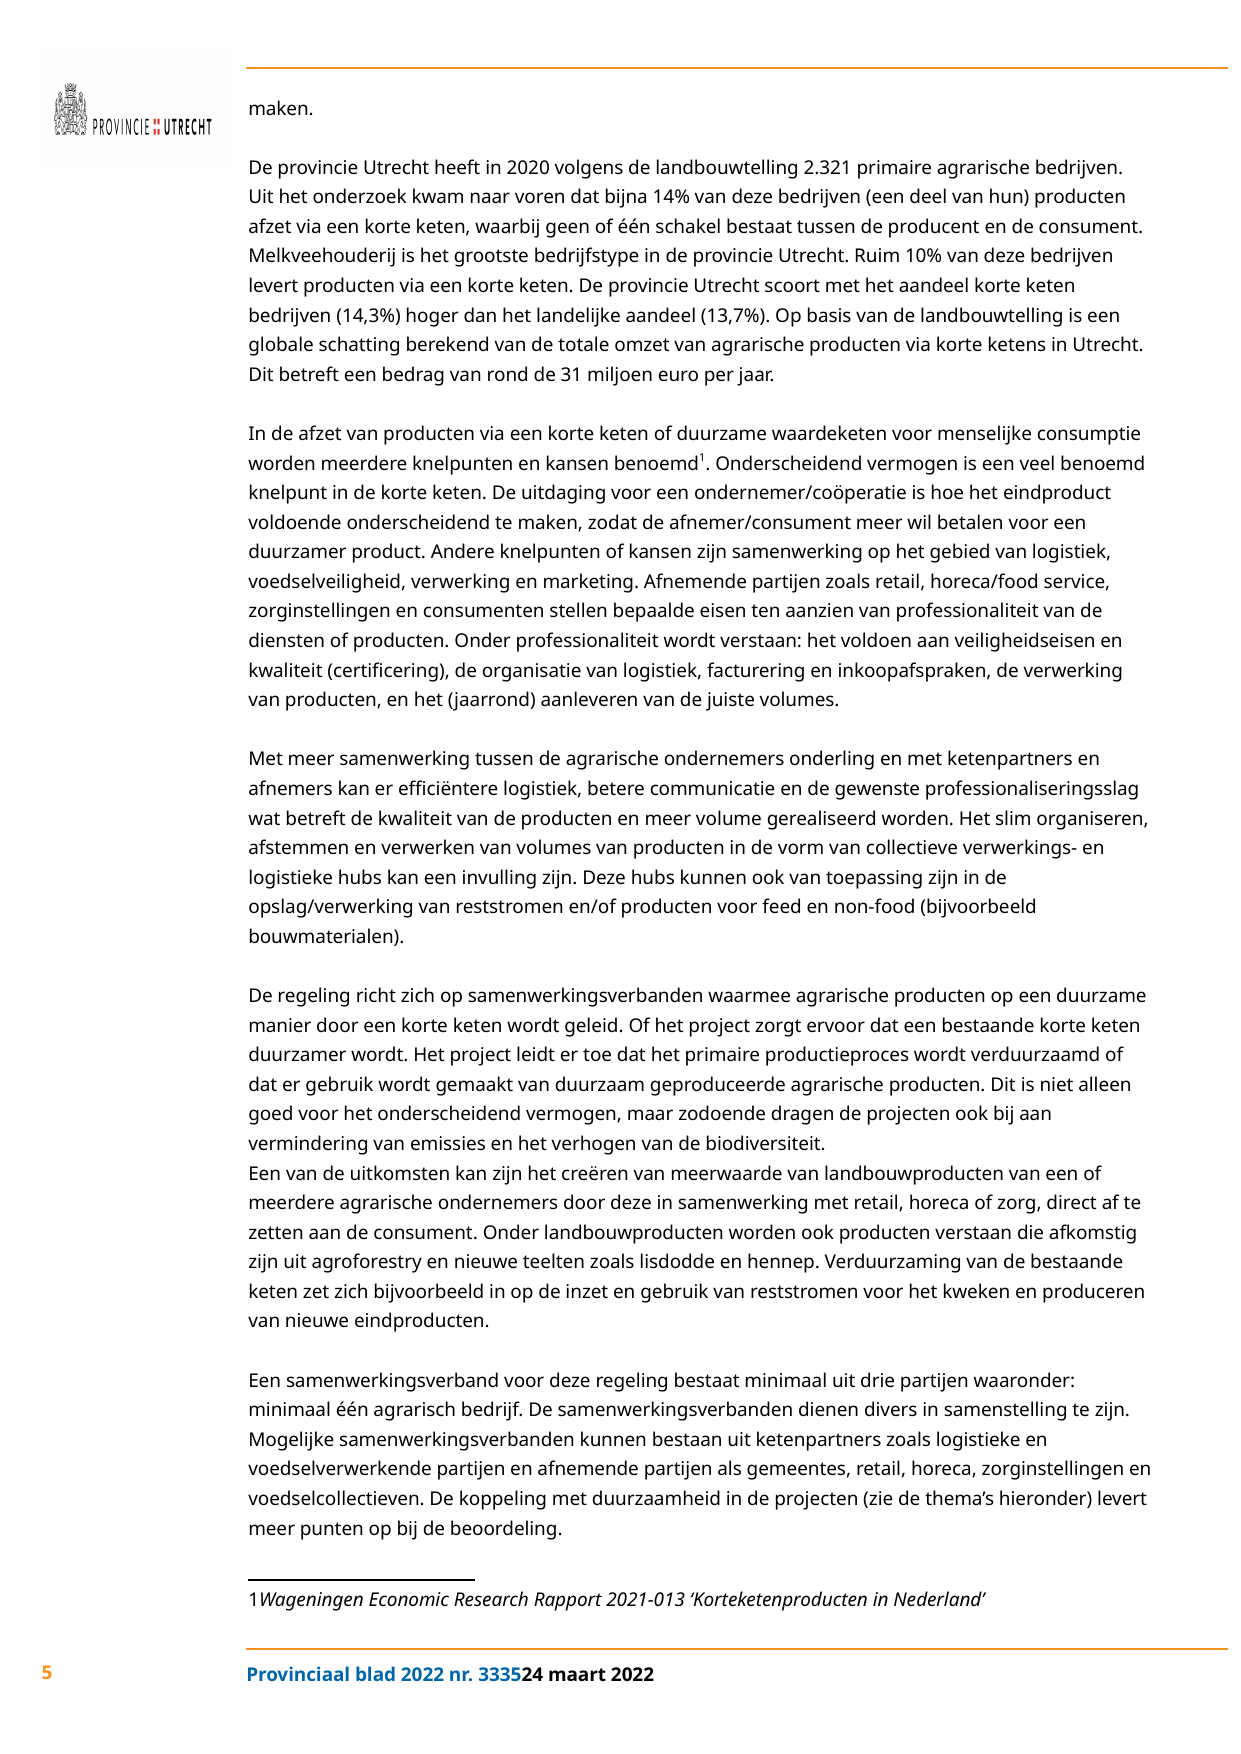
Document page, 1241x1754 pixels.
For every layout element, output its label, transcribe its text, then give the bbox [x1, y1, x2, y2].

text Mogelijke samenwerkingsverbanden kunnen bestaan uit ketenpartners zoals logistieke en voedselverwerkende partijen en afnemende partijen als gemeentes, retail, horeca, zorginstellingen en voedselcollectieven. De koppeling met duurzaamheid in de projecten (zie de thema’s hieronder) levert meer punten op bij de beoordeling. [248, 1426, 1152, 1541]
text minimaal één agrarisch bedrijf. De samenwerkingsverbanden dienen divers in samenstelling te zijn. [248, 1396, 1152, 1422]
picture [41, 47, 231, 172]
text Een van de uitkomsten kan zijn het creëren van meerwaarde van landbouwproducten van een of meerdere agrarische ondernemers door deze in samenwerking met retail, horeca of zorg, direct af te zetten aan de consument. Onder landbouwproducten worden ook producten verstaan die afkomstig zijn uit agroforestry en nieuwe teelten zoals lisdodde en hennep. Verduurzaming van de bestaande keten zet zich bijvoorbeeld in op de inzet en gebruik van reststromen voor het kweken en produceren van nieuwe eindproducten. [248, 1160, 1152, 1333]
text Wageningen Economic Research Rapport 2021-013 ‘Korteketenproducten in Nederland’ [248, 1586, 1152, 1612]
text De provincie Utrecht heeft in 2020 volgens de landbouwtelling 2.321 primaire agrarische bedrijven. Uit het onderzoek kwam naar voren dat bijna 14% van deze bedrijven (een deel van hun) producten afzet via een korte keten, waarbij geen of één schakel bestaat tussen de producent en de consument. Melkveehouderij is het grootste bedrijfstype in de provincie Utrecht. Ruim 10% van deze bedrijven levert producten via een korte keten. De provincie Utrecht scoort met het aandeel korte keten bedrijven (14,3%) hoger dan het landelijke aandeel (13,7%). Op basis van de landbouwtelling is een globale schatting berekend van de totale omzet van agrarische producten via korte ketens in Utrecht. Dit betreft een bedrag van rond de 31 miljoen euro per jaar. [248, 154, 1152, 387]
text maken. [248, 95, 1152, 121]
text In de afzet van producten via een korte keten of duurzame waardeketen voor menselijke consumptie worden meerdere knelpunten en kansen benoemd. Onderscheidend vermogen is een veel benoemd knelpunt in de korte keten. De uitdaging voor een ondernemer/coöperatie is hoe het eindproduct voldoende onderscheidend te maken, zodat de afnemer/consument meer wil betalen voor een duurzamer product. Andere knelpunten of kansen zijn samenwerking op het gebied van logistiek, voedselveiligheid, verwerking en marketing. Afnemende partijen zoals retail, horeca/food service, zorginstellingen en consumenten stellen bepaalde eisen ten aanzien van professionaliteit van de diensten of producten. Onder professionaliteit wordt verstaan: het voldoen aan veiligheidseisen en kwaliteit (certificering), de organisatie van logistiek, facturering en inkoopafspraken, de verwerking van producten, en het (jaarrond) aanleveren van de juiste volumes. [248, 420, 1152, 712]
text De regeling richt zich op samenwerkingsverbanden waarmee agrarische producten op een duurzame manier door een korte keten wordt geleid. Of het project zorgt ervoor dat een bestaande korte keten duurzamer wordt. Het project leidt er toe dat het primaire productieproces wordt verduurzaamd of dat er gebruik wordt gemaakt van duurzaam geproduceerde agrarische producten. Dit is niet alleen goed voor het onderscheidend vermogen, maar zodoende dragen de projecten ook bij aan vermindering van emissies en het verhogen van de biodiversiteit. [248, 982, 1152, 1156]
text Een samenwerkingsverband voor deze regeling bestaat minimaal uit drie partijen waaronder: [248, 1367, 1152, 1393]
text Met meer samenwerking tussen de agrarische ondernemers onderling en met ketenpartners en afnemers kan er efficiëntere logistiek, betere communicatie en de gewenste professionaliseringsslag wat betreft de kwaliteit van de producten en meer volume gerealiseerd worden. Het slim organiseren, afstemmen en verwerken van volumes van producten in de vorm van collectieve verwerkings- en logistieke hubs kan een invulling zijn. Deze hubs kunnen ook van toepassing zijn in de opslag/verwerking van reststromen en/of producten voor feed en non-food (bijvoorbeeld bouwmaterialen). [248, 746, 1152, 949]
